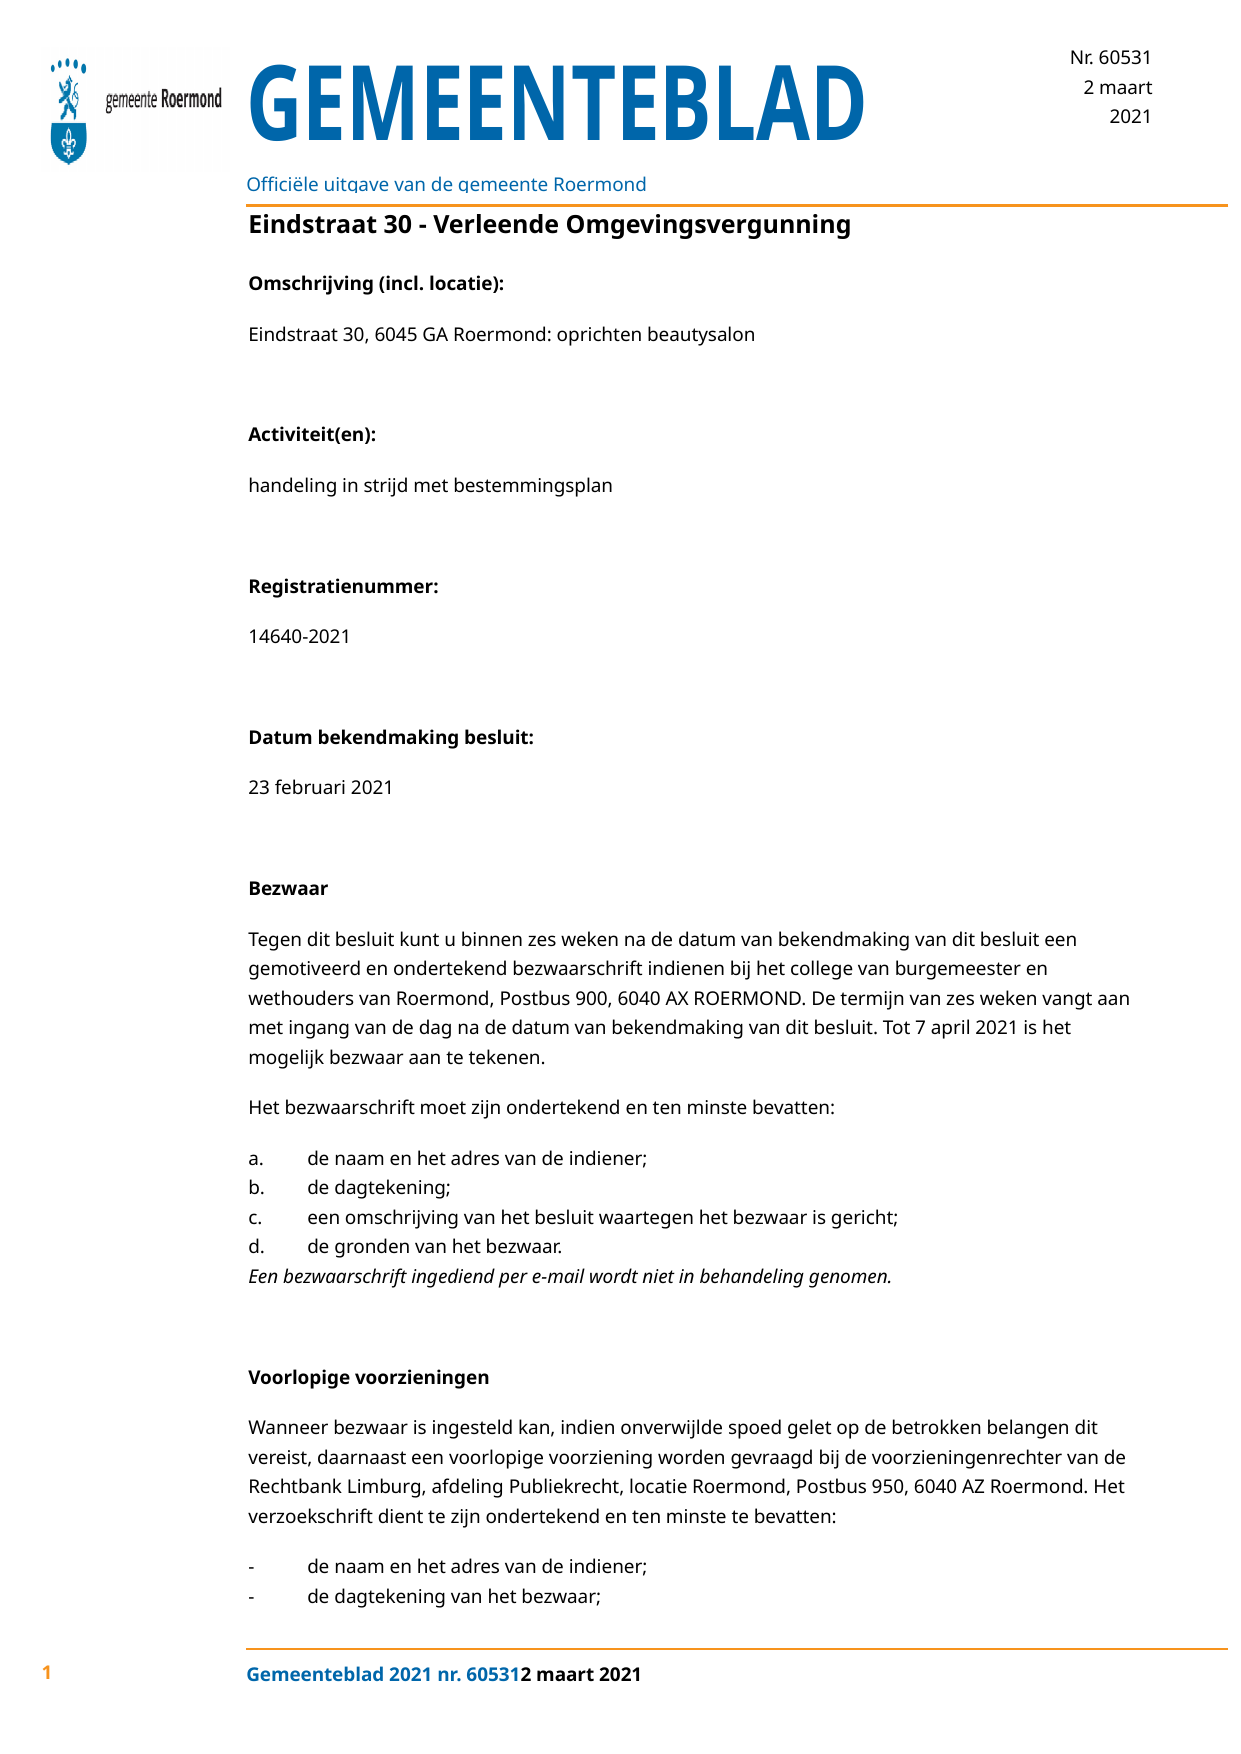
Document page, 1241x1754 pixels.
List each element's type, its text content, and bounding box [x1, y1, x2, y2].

text Eindstraat 30 - Verleende Omgevingsvergunning [248, 207, 1152, 241]
text Omschrijving (incl. locatie): [248, 270, 1152, 296]
text Het bezwaarschrift moet zijn ondertekend en ten minste bevatten: [248, 1094, 1152, 1120]
list de dagtekening van het bezwaar; [248, 1583, 1152, 1609]
text Voorlopige voorzieningen [248, 1364, 1152, 1390]
picture [41, 47, 231, 172]
text Activiteit(en): [248, 422, 1152, 447]
text Tegen dit besluit kunt u binnen zes weken na de datum van bekendmaking van dit besluit een gemotiveerd en ondertekend bezwaarschrift indienen bij het college van burgemeester en wethouders van Roermond, Postbus 900, 6040 AX ROERMOND. De termijn van zes weken vangt aan met ingang van de dag na de datum van bekendmaking van dit besluit. Tot 7 april 2021 is het mogelijk bezwaar aan te tekenen. [248, 926, 1152, 1070]
text 14640-2021 [248, 623, 1152, 649]
text Datum bekendmaking besluit: [248, 724, 1152, 750]
text Registratienummer: [248, 573, 1152, 598]
text Eindstraat 30, 6045 GA Roermond: oprichten beautysalon [248, 321, 1152, 346]
list de naam en het adres van de indiener; [248, 1145, 1152, 1171]
list een omschrijving van het besluit waartegen het bezwaar is gericht; [248, 1204, 1152, 1230]
text handeling in strijd met bestemmingsplan [248, 472, 1152, 498]
list de gronden van het bezwaar. [248, 1234, 1152, 1259]
list de naam en het adres van de indiener; [248, 1554, 1152, 1579]
list de dagtekening; [248, 1174, 1152, 1200]
text Bezwaar [248, 875, 1152, 901]
text 23 februari 2021 [248, 774, 1152, 800]
text Een bezwaarschrift ingediend per e-mail wordt niet in behandeling genomen. [248, 1263, 1152, 1289]
text Wanneer bezwaar is ingesteld kan, indien onverwijlde spoed gelet op de betrokken belangen dit vereist, daarnaast een voorlopige voorziening worden gevraagd bij de voorzieningenrechter van de Rechtbank Limburg, afdeling Publiekrecht, locatie Roermond, Postbus 950, 6040 AZ Roermond. Het verzoekschrift dient te zijn ondertekend en ten minste te bevatten: [248, 1414, 1152, 1529]
